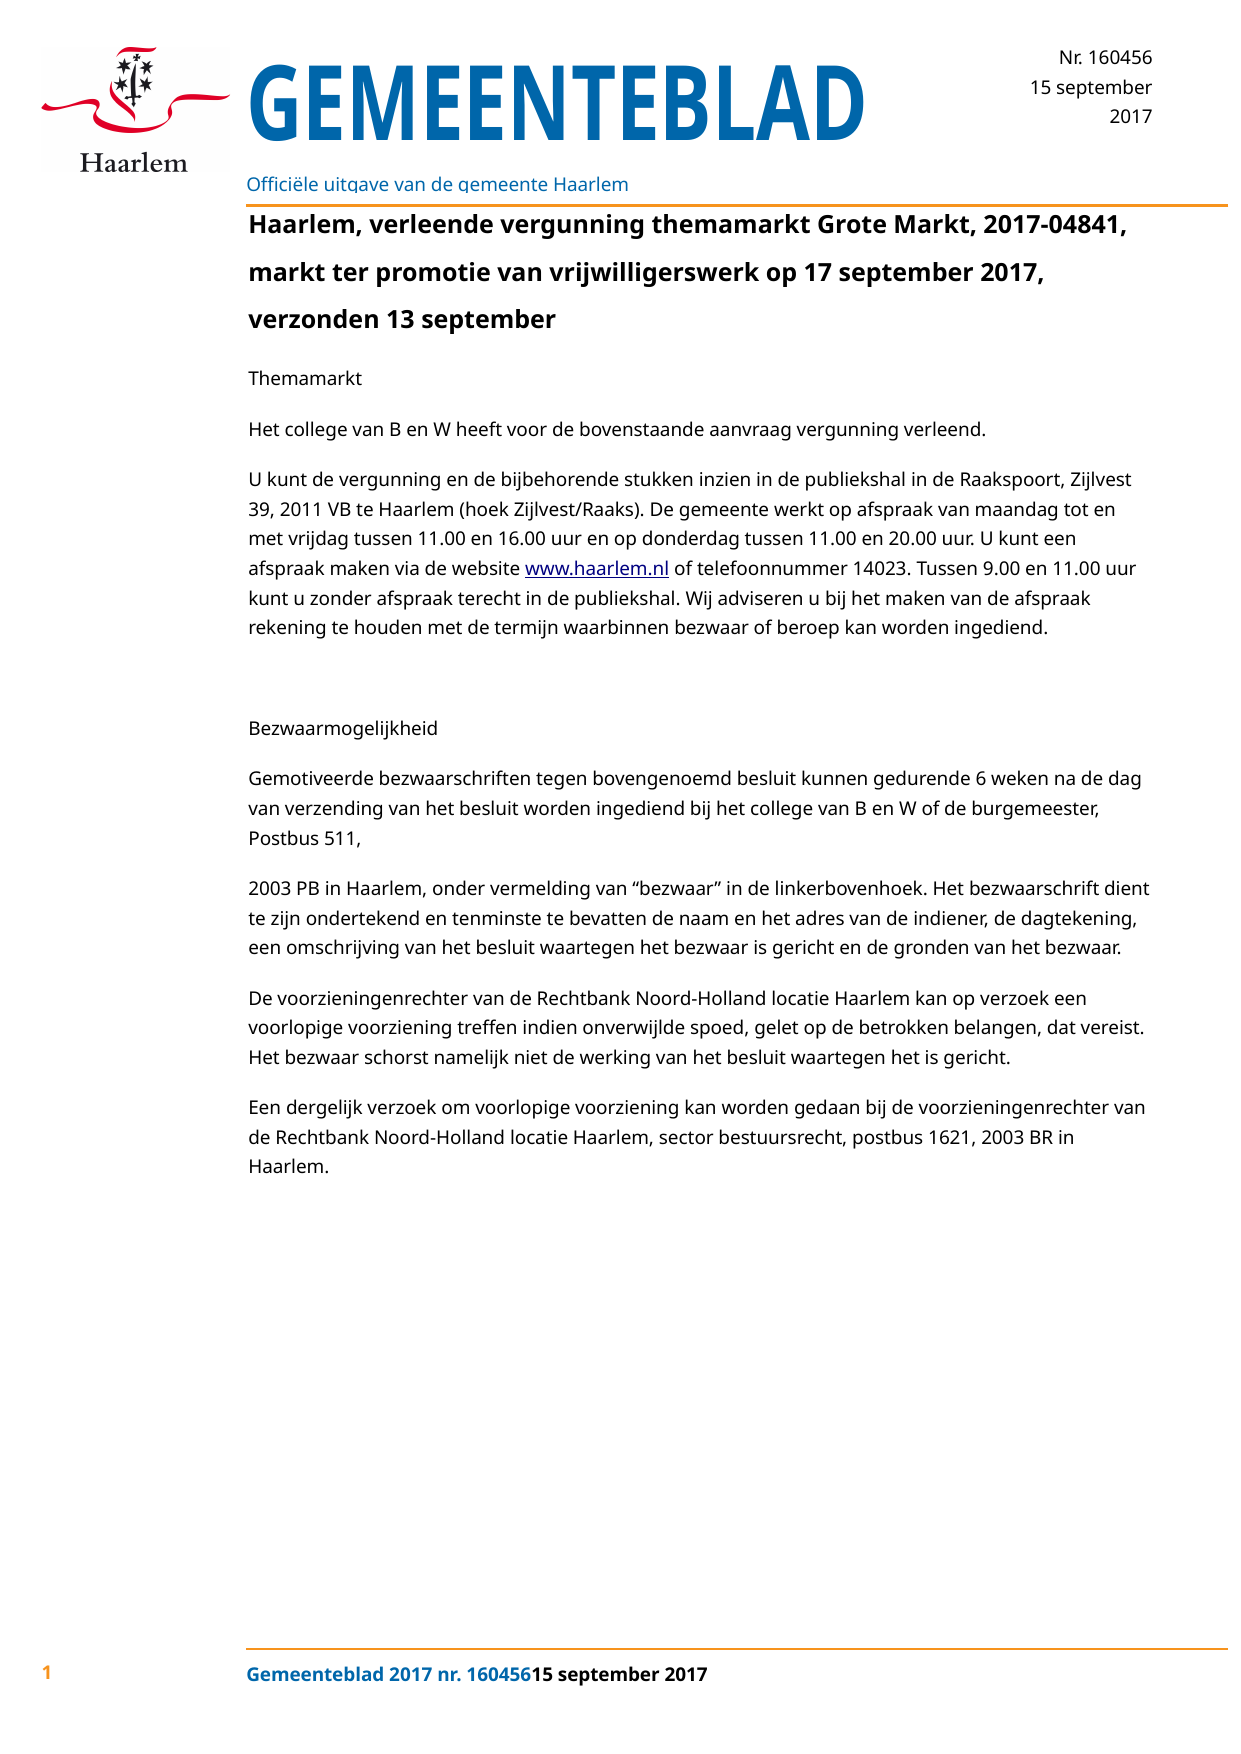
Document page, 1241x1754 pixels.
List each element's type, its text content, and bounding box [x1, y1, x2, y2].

text Een dergelijk verzoek om voorlopige voorziening kan worden gedaan bij de voorzieningenrechter van de Rechtbank Noord-Holland locatie Haarlem, sector bestuursrecht, postbus 1621, 2003 BR in Haarlem. [248, 1094, 1152, 1179]
text U kunt de vergunning en de bijbehorende stukken inzien in de publiekshal in de Raakspoort, Zijlvest 39, 2011 VB te Haarlem (hoek Zijlvest/Raaks). De gemeente werkt op afspraak van maandag tot en met vrijdag tussen 11.00 en 16.00 uur en op donderdag tussen 11.00 en 20.00 uur. U kunt een afspraak maken via de website www.haarlem.nl of telefoonnummer 14023. Tussen 9.00 en 11.00 uur kunt u zonder afspraak terecht in de publiekshal. Wij adviseren u bij het maken van de afspraak rekening te houden met de termijn waarbinnen bezwaar of beroep kan worden ingediend. [248, 466, 1152, 640]
picture [41, 47, 231, 172]
text Bezwaarmogelijkheid [248, 715, 1152, 741]
text Themamarkt [248, 366, 1152, 391]
text De voorzieningenrechter van de Rechtbank Noord-Holland locatie Haarlem kan op verzoek een voorlopige voorziening treffen indien onverwijlde spoed, gelet op de betrokken belangen, dat vereist. Het bezwaar schorst namelijk niet de werking van het besluit waartegen het is gericht. [248, 985, 1152, 1069]
text Haarlem, verleende vergunning themamarkt Grote Markt, 2017-04841, markt ter promotie van vrijwilligerswerk op 17 september 2017, verzonden 13 september [248, 207, 1152, 336]
text Gemotiveerde bezwaarschriften tegen bovengenoemd besluit kunnen gedurende 6 weken na de dag van verzending van het besluit worden ingediend bij het college van B en W of de burgemeester, Postbus 511, [248, 766, 1152, 850]
text 2003 PB in Haarlem, onder vermelding van “bezwaar” in de linkerbovenhoek. Het bezwaarschrift dient te zijn ondertekend en tenminste te bevatten de naam en het adres van de indiener, de dagtekening, een omschrijving van het besluit waartegen het bezwaar is gericht en de gronden van het bezwaar. [248, 875, 1152, 960]
text Het college van B en W heeft voor de bovenstaande aanvraag vergunning verleend. [248, 416, 1152, 442]
